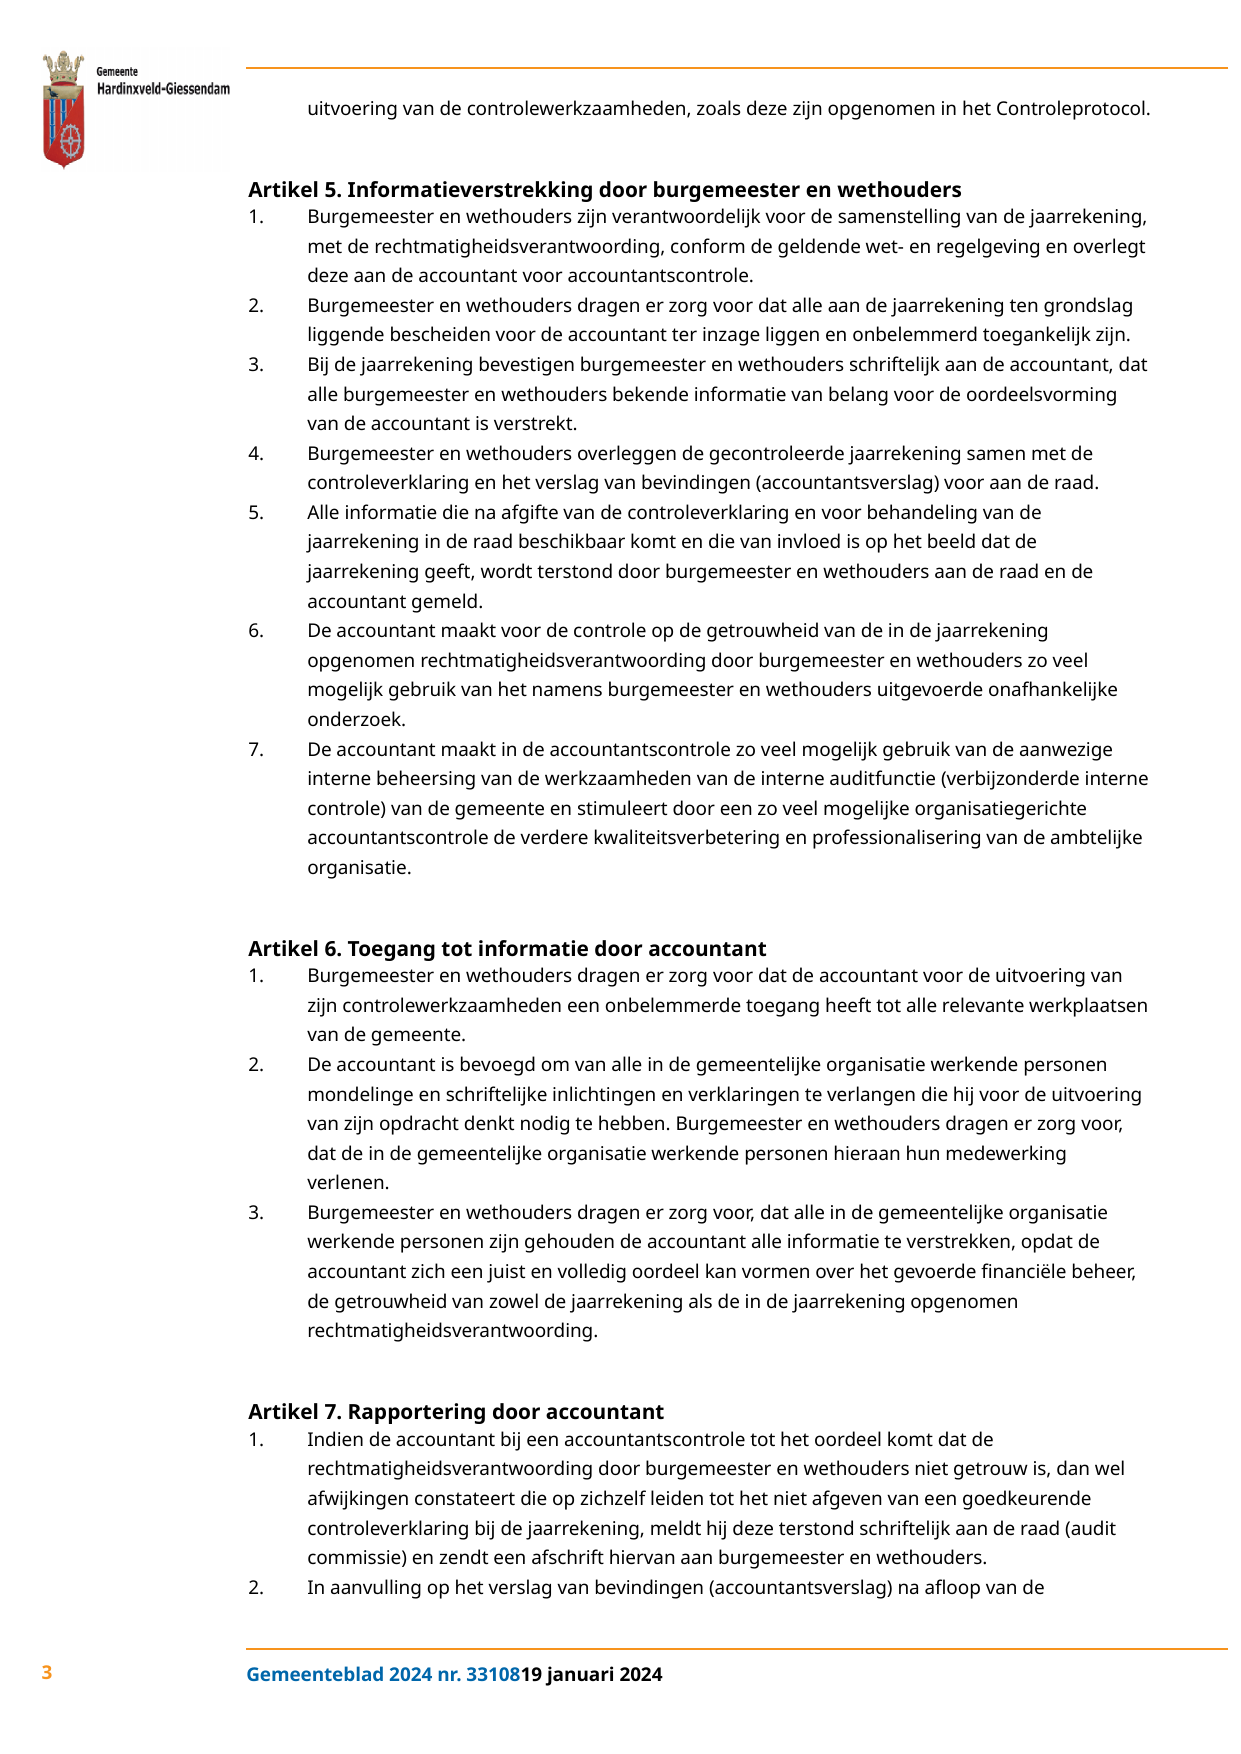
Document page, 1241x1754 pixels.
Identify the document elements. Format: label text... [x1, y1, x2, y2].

list De accountant maakt in de accountantscontrole zo veel mogelijk gebruik van de aanwezige interne beheersing van de werkzaamheden van de interne auditfunctie (verbijzonderde interne controle) van de gemeente en stimuleert door een zo veel mogelijke organisatiegerichte accountantscontrole de verdere kwaliteitsverbetering en professionalisering van de ambtelijke organisatie. [248, 736, 1152, 880]
list Indien de accountant bij een accountantscontrole tot het oordeel komt dat de rechtmatigheidsverantwoording door burgemeester en wethouders niet getrouw is, dan wel afwijkingen constateert die op zichzelf leiden tot het niet afgeven van een goedkeurende controleverklaring bij de jaarrekening, meldt hij deze terstond schriftelijk aan de raad (audit commissie) en zendt een afschrift hiervan aan burgemeester en wethouders. [248, 1426, 1152, 1570]
text Artikel 5. Informatieverstrekking door burgemeester en wethouders [248, 175, 1152, 203]
list Burgemeester en wethouders dragen er zorg voor, dat alle in de gemeentelijke organisatie werkende personen zijn gehouden de accountant alle informatie te verstrekken, opdat de accountant zich een juist en volledig oordeel kan vormen over het gevoerde financiële beheer, de getrouwheid van zowel de jaarrekening als de in de jaarrekening opgenomen rechtmatigheidsverantwoording. [248, 1199, 1152, 1343]
list Burgemeester en wethouders overleggen de gecontroleerde jaarrekening samen met de controleverklaring en het verslag van bevindingen (accountantsverslag) voor aan de raad. [248, 440, 1152, 495]
list Alle informatie die na afgifte van de controleverklaring en voor behandeling van de jaarrekening in de raad beschikbaar komt en die van invloed is op het beeld dat de jaarrekening geeft, wordt terstond door burgemeester en wethouders aan de raad en de accountant gemeld. [248, 499, 1152, 613]
list Burgemeester en wethouders zijn verantwoordelijk voor de samenstelling van de jaarrekening, met de rechtmatigheidsverantwoording, conform de geldende wet- en regelgeving en overlegt deze aan de accountant voor accountantscontrole. [248, 203, 1152, 288]
list Bij de jaarrekening bevestigen burgemeester en wethouders schriftelijk aan de accountant, dat alle burgemeester en wethouders bekende informatie van belang voor de oordeelsvorming van de accountant is verstrekt. [248, 351, 1152, 436]
list De accountant maakt voor de controle op de getrouwheid van de in de jaarrekening opgenomen rechtmatigheidsverantwoording door burgemeester en wethouders zo veel mogelijk gebruik van het namens burgemeester en wethouders uitgevoerde onafhankelijke onderzoek. [248, 617, 1152, 732]
list Burgemeester en wethouders dragen er zorg voor dat alle aan de jaarrekening ten grondslag liggende bescheiden voor de accountant ter inzage liggen en onbelemmerd toegankelijk zijn. [248, 292, 1152, 347]
picture [41, 47, 231, 172]
list uitvoering van de controlewerkzaamheden, zoals deze zijn opgenomen in het Controleprotocol. [248, 95, 1152, 121]
list De accountant is bevoegd om van alle in de gemeentelijke organisatie werkende personen mondelinge en schriftelijke inlichtingen en verklaringen te verlangen die hij voor de uitvoering van zijn opdracht denkt nodig te hebben. Burgemeester en wethouders dragen er zorg voor, dat de in de gemeentelijke organisatie werkende personen hieraan hun medewerking verlenen. [248, 1051, 1152, 1195]
list In aanvulling op het verslag van bevindingen (accountantsverslag) na afloop van de [248, 1574, 1152, 1599]
list Burgemeester en wethouders dragen er zorg voor dat de accountant voor de uitvoering van zijn controlewerkzaamheden een onbelemmerde toegang heeft tot alle relevante werkplaatsen van de gemeente. [248, 962, 1152, 1047]
text Artikel 7. Rapportering door accountant [248, 1397, 1152, 1426]
text Artikel 6. Toegang tot informatie door accountant [248, 934, 1152, 962]
